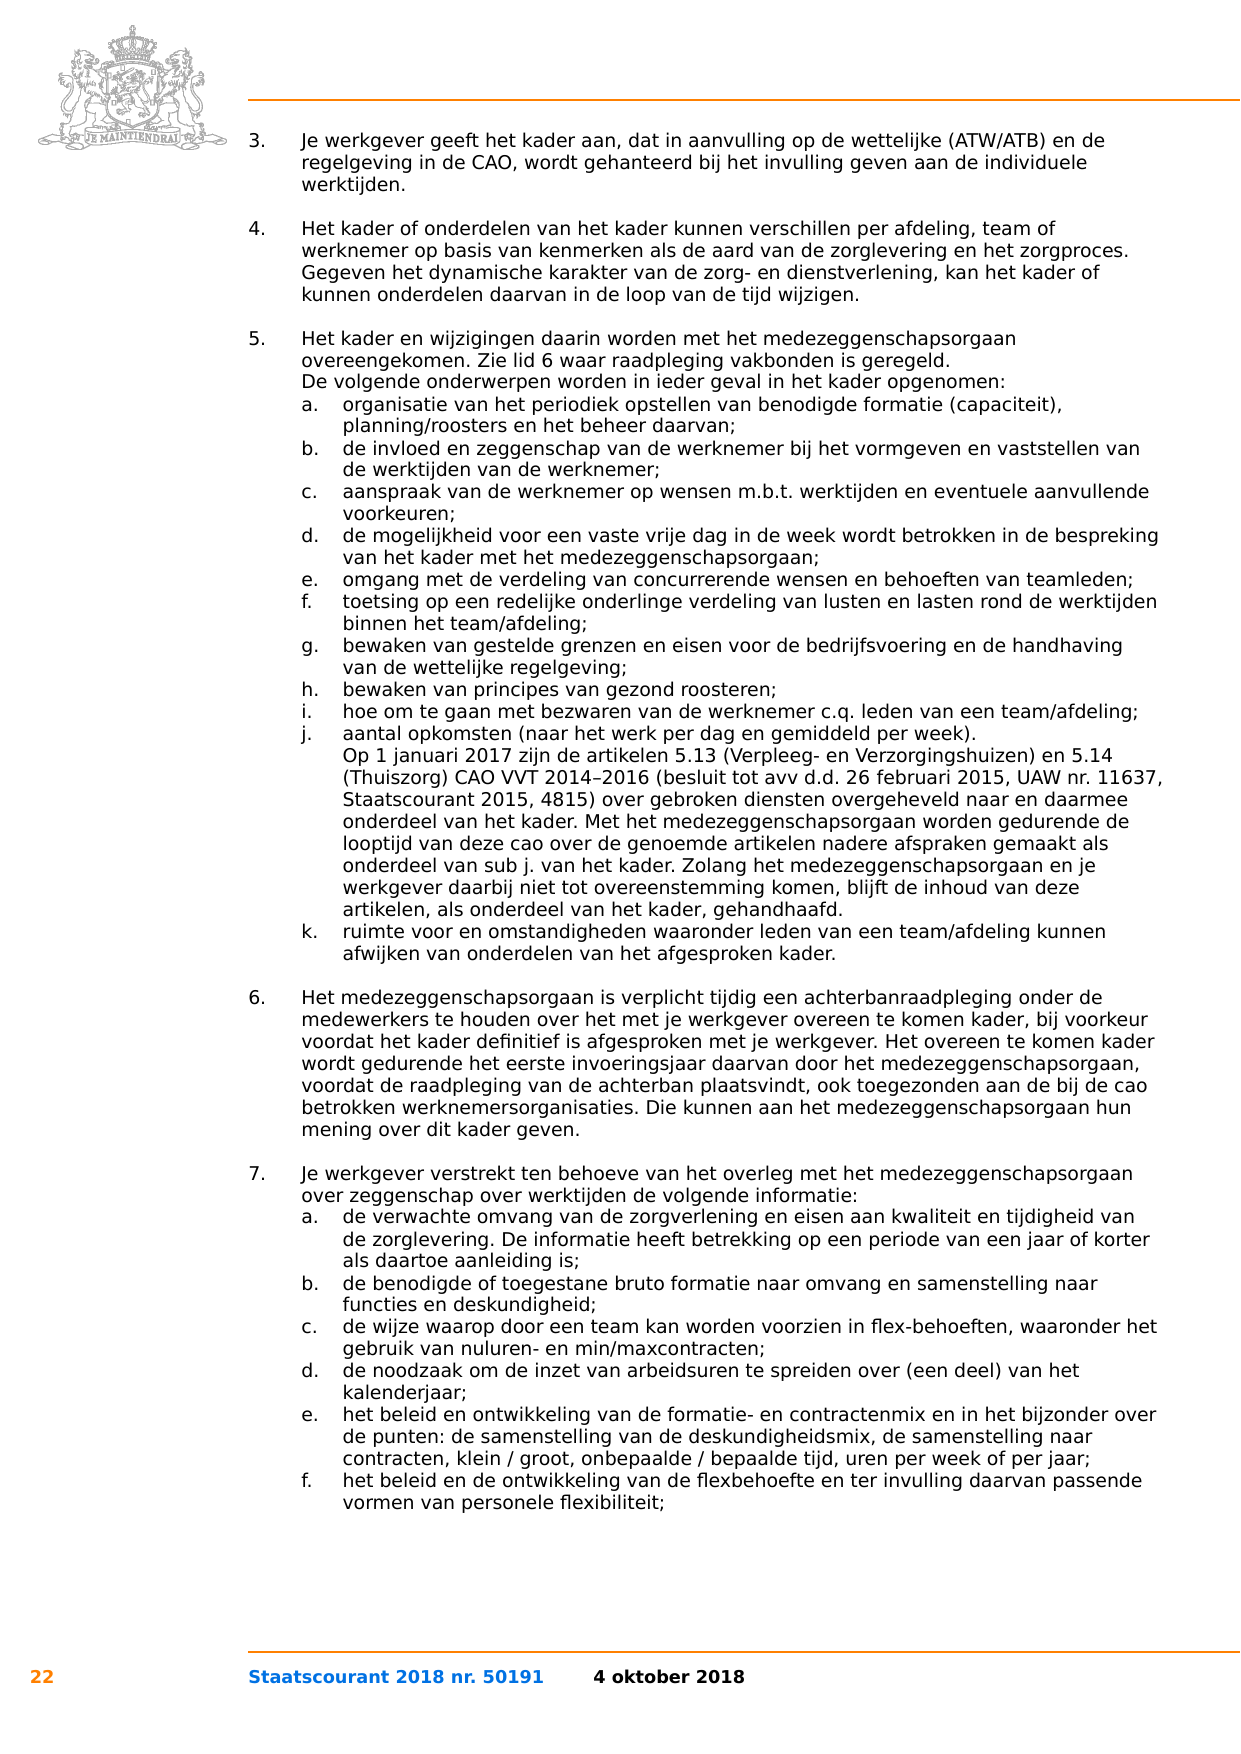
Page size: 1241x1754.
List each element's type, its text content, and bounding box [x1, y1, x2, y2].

text i. hoe om te gaan met bezwaren van de werknemer c.q. leden van een team/afdeling; [301, 701, 1163, 723]
text 5. Het kader en wijzigingen daarin worden met het medezeggenschapsorgaan overeengekomen. Zie lid 6 waar raadpleging vakbonden is geregeld. [248, 327, 1163, 371]
text b. de benodigde of toegestane bruto formatie naar omvang en samenstelling naar functies en deskundigheid; [301, 1272, 1163, 1316]
text a. organisatie van het periodiek opstellen van benodigde formatie (capaciteit), planning/roosters en het beheer daarvan; [301, 393, 1163, 437]
text k. ruimte voor en omstandigheden waaronder leden van een team/afdeling kunnen afwijken van onderdelen van het afgesproken kader. [301, 921, 1163, 965]
text a. de verwachte omvang van de zorgverlening en eisen aan kwaliteit en tijdigheid van de zorglevering. De informatie heeft betrekking op een periode van een jaar of korter als daartoe aanleiding is; [301, 1206, 1163, 1272]
text De volgende onderwerpen worden in ieder geval in het kader opgenomen: [301, 371, 1163, 393]
text d. de mogelijkheid voor een vaste vrije dag in de week wordt betrokken in de bespreking van het kader met het medezeggenschapsorgaan; [301, 525, 1163, 569]
text 4. Het kader of onderdelen van het kader kunnen verschillen per afdeling, team of werknemer op basis van kenmerken als de aard van de zorglevering en het zorgproces. Gegeven het dynamische karakter van de zorg- en dienstverlening, kan het kader of kunnen onderdelen daarvan in de loop van de tijd wijzigen. [248, 218, 1163, 306]
text j. aantal opkomsten (naar het werk per dag en gemiddeld per week). [301, 723, 1163, 745]
text Op 1 januari 2017 zijn de artikelen 5.13 (Verpleeg- en Verzorgingshuizen) en 5.14 (Thuiszorg) CAO VVT 2014–2016 (besluit tot avv d.d. 26 februari 2015, UAW nr. 11637, Staatscourant 2015, 4815) over gebroken diensten overgeheveld naar en daarmee onderdeel van het kader. Met het medezeggenschapsorgaan worden gedurende de looptijd van deze cao over de genoemde artikelen nadere afspraken gemaakt als onderdeel van sub j. van het kader. Zolang het medezeggenschapsorgaan en je werkgever daarbij niet tot overeenstemming komen, blijft de inhoud van deze artikelen, als onderdeel van het kader, gehandhaafd. [342, 745, 1163, 921]
text b. de invloed en zeggenschap van de werknemer bij het vormgeven en vaststellen van de werktijden van de werknemer; [301, 437, 1163, 481]
text e. omgang met de verdeling van concurrerende wensen en behoeften van teamleden; [301, 569, 1163, 591]
text f. het beleid en de ontwikkeling van de flexbehoefte en ter invulling daarvan passende vormen van personele flexibiliteit; [301, 1470, 1163, 1514]
text f. toetsing op een redelijke onderlinge verdeling van lusten en lasten rond de werktijden binnen het team/afdeling; [301, 591, 1163, 635]
text d. de noodzaak om de inzet van arbeidsuren te spreiden over (een deel) van het kalenderjaar; [301, 1360, 1163, 1404]
text e. het beleid en ontwikkeling van de formatie- en contractenmix en in het bijzonder over de punten: de samenstelling van de deskundigheidsmix, de samenstelling naar contracten, klein / groot, onbepaalde / bepaalde tijd, uren per week of per jaar; [301, 1404, 1163, 1470]
text 7. Je werkgever verstrekt ten behoeve van het overleg met het medezeggenschapsorgaan over zeggenschap over werktijden de volgende informatie: [248, 1162, 1163, 1206]
text 3. Je werkgever geeft het kader aan, dat in aanvulling op de wettelijke (ATW/ATB) en de regelgeving in de CAO, wordt gehanteerd bij het invulling geven aan de individuele werktijden. [248, 130, 1163, 196]
text c. aanspraak van de werknemer op wensen m.b.t. werktijden en eventuele aanvullende voorkeuren; [301, 481, 1163, 525]
text g. bewaken van gestelde grenzen en eisen voor de bedrijfsvoering en de handhaving van de wettelijke regelgeving; [301, 635, 1163, 679]
text 6. Het medezeggenschapsorgaan is verplicht tijdig een achterbanraadpleging onder de medewerkers te houden over het met je werkgever overeen te komen kader, bij voorkeur voordat het kader definitief is afgesproken met je werkgever. Het overeen te komen kader wordt gedurende het eerste invoeringsjaar daarvan door het medezeggenschapsorgaan, voordat de raadpleging van de achterban plaatsvindt, ook toegezonden aan de bij de cao betrokken werknemersorganisaties. Die kunnen aan het medezeggenschapsorgaan hun mening over dit kader geven. [248, 987, 1163, 1141]
text h. bewaken van principes van gezond roosteren; [301, 679, 1163, 701]
text c. de wijze waarop door een team kan worden voorzien in flex-behoeften, waaronder het gebruik van nuluren- en min/maxcontracten; [301, 1316, 1163, 1360]
picture [38, 25, 227, 150]
